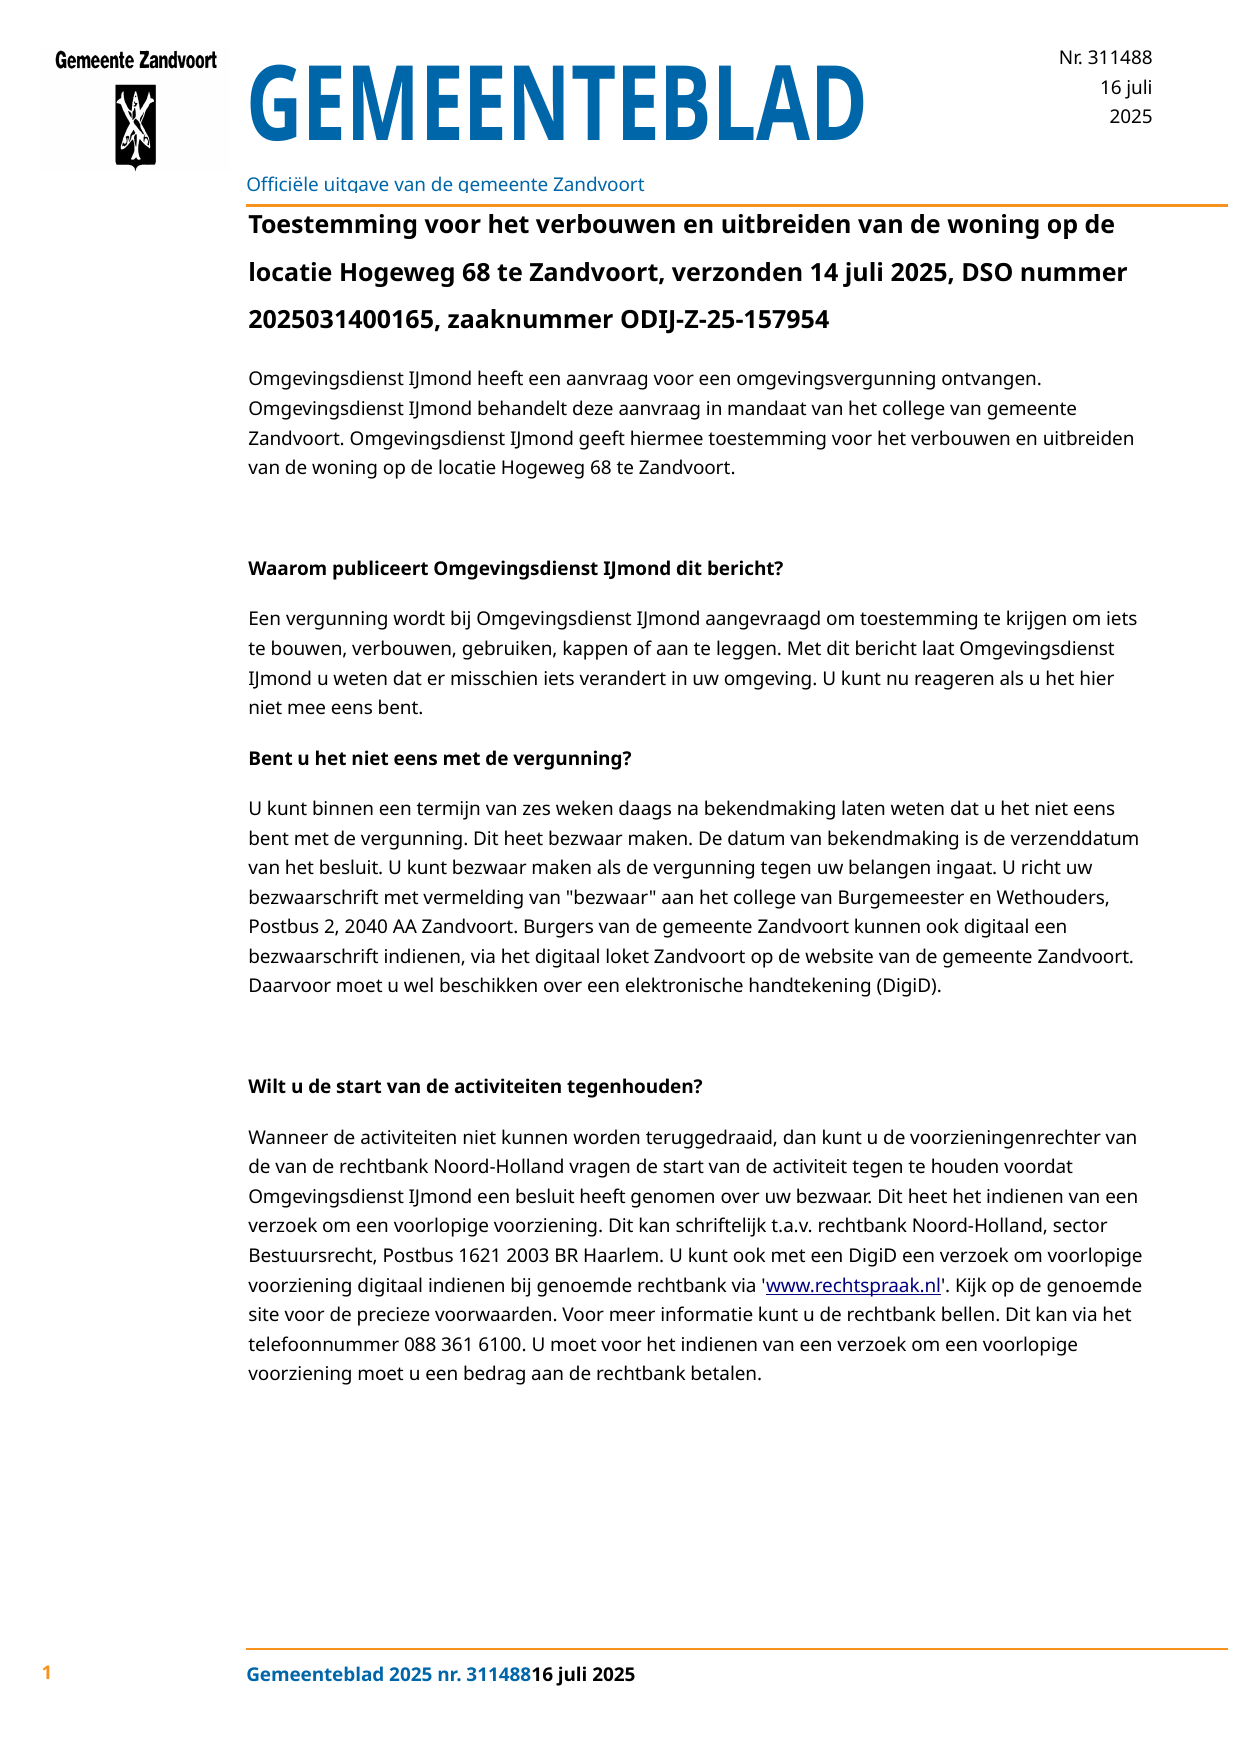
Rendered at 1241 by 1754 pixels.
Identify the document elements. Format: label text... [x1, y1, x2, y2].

text Wanneer de activiteiten niet kunnen worden teruggedraaid, dan kunt u de voorzieningenrechter van de van de rechtbank Noord-Holland vragen de start van de activiteit tegen te houden voordat Omgevingsdienst IJmond een besluit heeft genomen over uw bezwaar. Dit heet het indienen van een verzoek om een voorlopige voorziening. Dit kan schriftelijk t.a.v. rechtbank Noord-Holland, sector Bestuursrecht, Postbus 1621 2003 BR Haarlem. U kunt ook met een DigiD een verzoek om voorlopige voorziening digitaal indienen bij genoemde rechtbank via 'www.rechtspraak.nl'. Kijk op de genoemde site voor de precieze voorwaarden. Voor meer informatie kunt u de rechtbank bellen. Dit kan via het telefoonnummer 088 361 6100. U moet voor het indienen van een verzoek om een voorlopige voorziening moet u een bedrag aan de rechtbank betalen. [248, 1124, 1152, 1386]
text Wilt u de start van de activiteiten tegenhouden? [248, 1073, 1152, 1099]
text Toestemming voor het verbouwen en uitbreiden van de woning op de locatie Hogeweg 68 te Zandvoort, verzonden 14 juli 2025, DSO nummer 2025031400165, zaaknummer ODIJ-Z-25-157954 [248, 207, 1152, 336]
text Omgevingsdienst IJmond heeft een aanvraag voor een omgevingsvergunning ontvangen. Omgevingsdienst IJmond behandelt deze aanvraag in mandaat van het college van gemeente Zandvoort. Omgevingsdienst IJmond geeft hiermee toestemming voor het verbouwen en uitbreiden van de woning op de locatie Hogeweg 68 te Zandvoort. [248, 366, 1152, 480]
text Bent u het niet eens met de vergunning? [248, 745, 1152, 770]
text Een vergunning wordt bij Omgevingsdienst IJmond aangevraagd om toestemming te krijgen om iets te bouwen, verbouwen, gebruiken, kappen of aan te leggen. Met dit bericht laat Omgevingsdienst IJmond u weten dat er misschien iets verandert in uw omgeving. U kunt nu reageren als u het hier niet mee eens bent. [248, 606, 1152, 720]
text Waarom publiceert Omgevingsdienst IJmond dit bericht? [248, 555, 1152, 581]
picture [41, 47, 231, 172]
text U kunt binnen een termijn van zes weken daags na bekendmaking laten weten dat u het niet eens bent met de vergunning. Dit heet bezwaar maken. De datum van bekendmaking is de verzenddatum van het besluit. U kunt bezwaar maken als de vergunning tegen uw belangen ingaat. U richt uw bezwaarschrift met vermelding van "bezwaar" aan het college van Burgemeester en Wethouders, Postbus 2, 2040 AA Zandvoort. Burgers van de gemeente Zandvoort kunnen ook digitaal een bezwaarschrift indienen, via het digitaal loket Zandvoort op de website van de gemeente Zandvoort. Daarvoor moet u wel beschikken over een elektronische handtekening (DigiD). [248, 795, 1152, 998]
